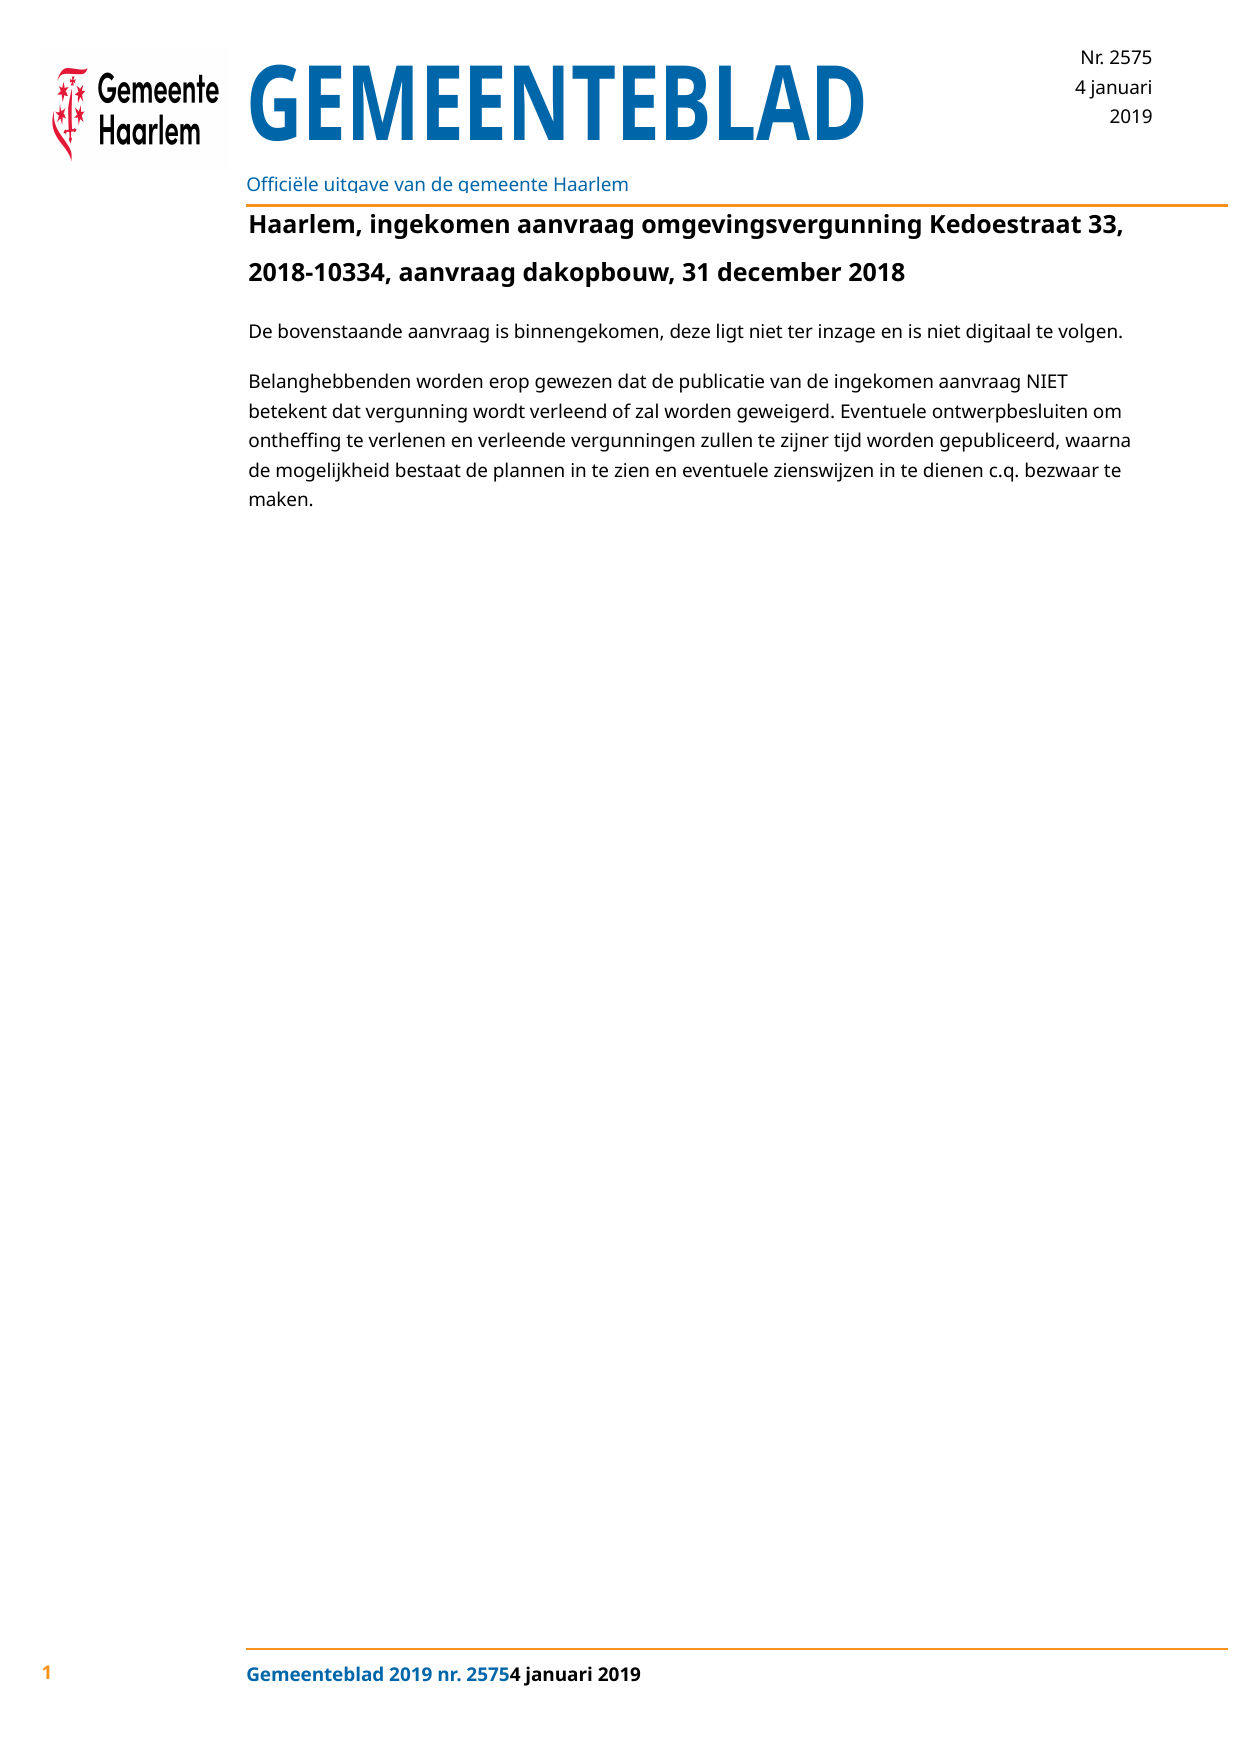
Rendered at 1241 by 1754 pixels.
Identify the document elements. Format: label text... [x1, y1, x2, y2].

text Haarlem, ingekomen aanvraag omgevingsvergunning Kedoestraat 33, 2018-10334, aanvraag dakopbouw, 31 december 2018 [248, 207, 1152, 288]
text De bovenstaande aanvraag is binnengekomen, deze ligt niet ter inzage en is niet digitaal te volgen. [248, 318, 1152, 344]
picture [41, 47, 231, 172]
text Belanghebbenden worden erop gewezen dat de publicatie van de ingekomen aanvraag NIET betekent dat vergunning wordt verleend of zal worden geweigerd. Eventuele ontwerpbesluiten om ontheffing te verlenen en verleende vergunningen zullen te zijner tijd worden gepubliceerd, waarna de mogelijkheid bestaat de plannen in te zien en eventuele zienswijzen in te dienen c.q. bezwaar te maken. [248, 368, 1152, 512]
